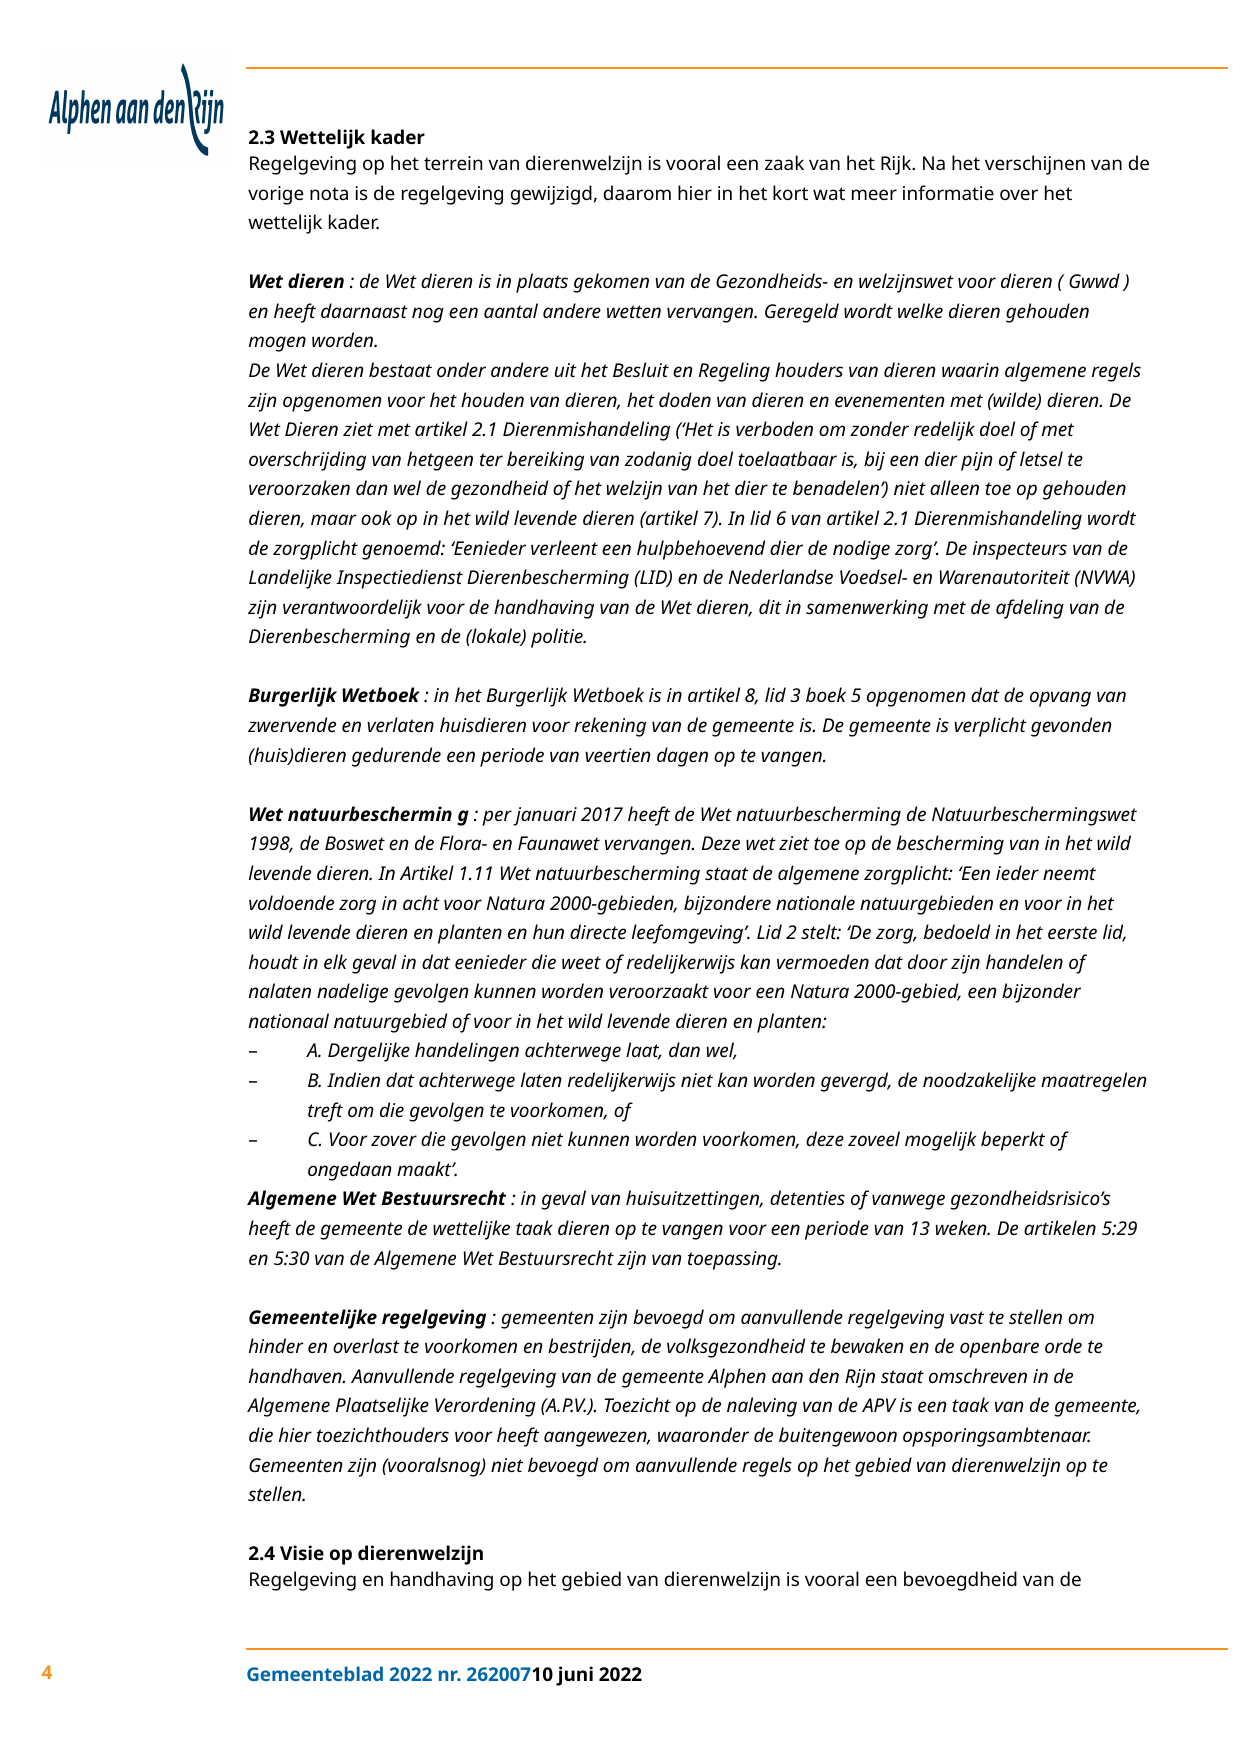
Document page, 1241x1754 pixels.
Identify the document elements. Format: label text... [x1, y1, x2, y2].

text Algemene Wet Bestuursrecht : in geval van huisuitzettingen, detenties of vanwege gezondheidsrisico’s heeft de gemeente de wettelijke taak dieren op te vangen voor een periode van 13 weken. De artikelen 5:29 en 5:30 van de Algemene Wet Bestuursrecht zijn van toepassing. [248, 1186, 1152, 1270]
text Wet dieren : de Wet dieren is in plaats gekomen van de Gezondheids- en welzijnswet voor dieren ( Gwwd ) en heeft daarnaast nog een aantal andere wetten vervangen. Geregeld wordt welke dieren gehouden mogen worden. [248, 268, 1152, 353]
picture [41, 47, 231, 172]
text Regelgeving en handhaving op het gebied van dierenwelzijn is vooral een bevoegdheid van de [248, 1566, 1152, 1592]
list C. Voor zover die gevolgen niet kunnen worden voorkomen, deze zoveel mogelijk beperkt of ongedaan maakt’. [248, 1126, 1152, 1182]
text Burgerlijk Wetboek : in het Burgerlijk Wetboek is in artikel 8, lid 3 boek 5 opgenomen dat de opvang van zwervende en verlaten huisdieren voor rekening van de gemeente is. De gemeente is verplicht gevonden (huis)dieren gedurende een periode van veertien dagen op te vangen. [248, 683, 1152, 767]
text De Wet dieren bestaat onder andere uit het Besluit en Regeling houders van dieren waarin algemene regels zijn opgenomen voor het houden van dieren, het doden van dieren en evenementen met (wilde) dieren. De Wet Dieren ziet met artikel 2.1 Dierenmishandeling (‘Het is verboden om zonder redelijk doel of met overschrijding van hetgeen ter bereiking van zodanig doel toelaatbaar is, bij een dier pijn of letsel te veroorzaken dan wel de gezondheid of het welzijn van het dier te benadelen’) niet alleen toe op gehouden dieren, maar ook op in het wild levende dieren (artikel 7). In lid 6 van artikel 2.1 Dierenmishandeling wordt de zorgplicht genoemd: ‘Eenieder verleent een hulpbehoevend dier de nodige zorg’. De inspecteurs van de Landelijke Inspectiedienst Dierenbescherming (LID) en de Nederlandse Voedsel- en Warenautoriteit (NVWA) zijn verantwoordelijk voor de handhaving van de Wet dieren, dit in samenwerking met de afdeling van de Dierenbescherming en de (lokale) politie. [248, 357, 1152, 649]
text Gemeentelijke regelgeving : gemeenten zijn bevoegd om aanvullende regelgeving vast te stellen om hinder en overlast te voorkomen en bestrijden, de volksgezondheid te bewaken en de openbare orde te handhaven. Aanvullende regelgeving van de gemeente Alphen aan den Rijn staat omschreven in de Algemene Plaatselijke Verordening (A.P.V.). Toezicht op de naleving van de APV is een taak van de gemeente, die hier toezichthouders voor heeft aangewezen, waaronder de buitengewoon opsporingsambtenaar. Gemeenten zijn (vooralsnog) niet bevoegd om aanvullende regels op het gebied van dierenwelzijn op te stellen. [248, 1304, 1152, 1507]
list A. Dergelijke handelingen achterwege laat, dan wel, [248, 1038, 1152, 1063]
text 2.3 Wettelijk kader [248, 124, 1152, 150]
list B. Indien dat achterwege laten redelijkerwijs niet kan worden gevergd, de noodzakelijke maatregelen treft om die gevolgen te voorkomen, of [248, 1067, 1152, 1122]
text 2.4 Visie op dierenwelzijn [248, 1541, 1152, 1566]
text Regelgeving op het terrein van dierenwelzijn is vooral een zaak van het Rijk. Na het verschijnen van de vorige nota is de regelgeving gewijzigd, daarom hier in het kort wat meer informatie over het wettelijk kader. [248, 150, 1152, 235]
text Wet natuurbeschermin g : per januari 2017 heeft de Wet natuurbescherming de Natuurbeschermingswet 1998, de Boswet en de Flora- en Faunawet vervangen. Deze wet ziet toe op de bescherming van in het wild levende dieren. In Artikel 1.11 Wet natuurbescherming staat de algemene zorgplicht: ‘Een ieder neemt voldoende zorg in acht voor Natura 2000-gebieden, bijzondere nationale natuurgebieden en voor in het wild levende dieren en planten en hun directe leefomgeving’. Lid 2 stelt: ‘De zorg, bedoeld in het eerste lid, houdt in elk geval in dat eenieder die weet of redelijkerwijs kan vermoeden dat door zijn handelen of nalaten nadelige gevolgen kunnen worden veroorzaakt voor een Natura 2000-gebied, een bijzonder nationaal natuurgebied of voor in het wild levende dieren en planten: [248, 801, 1152, 1034]
